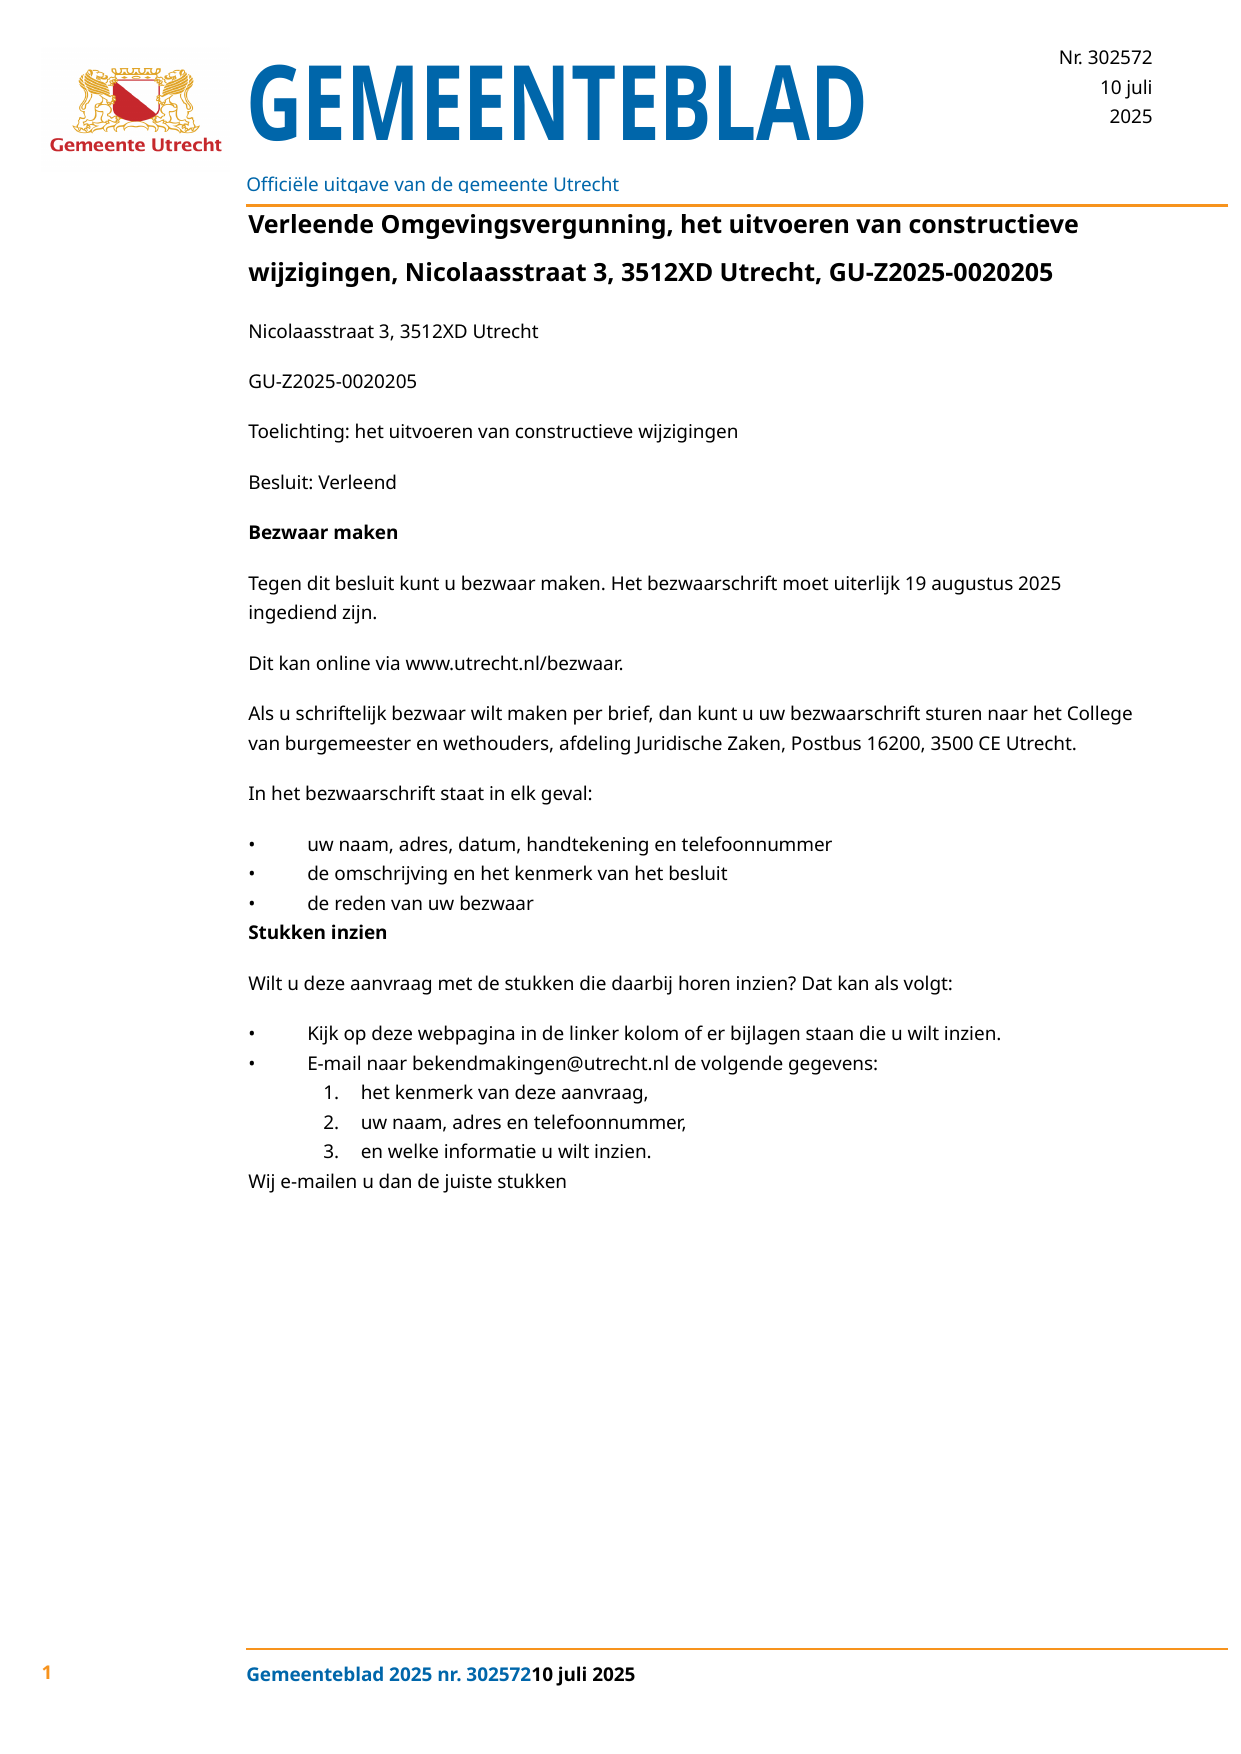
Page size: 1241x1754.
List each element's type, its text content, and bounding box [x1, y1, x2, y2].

list de reden van uw bezwaar [248, 890, 1152, 916]
list de omschrijving en het kenmerk van het besluit [248, 860, 1152, 886]
list Kijk op deze webpagina in de linker kolom of er bijlagen staan die u wilt inzien. [248, 1020, 1152, 1046]
text Toelichting: het uitvoeren van constructieve wijzigingen [248, 419, 1152, 444]
list en welke informatie u wilt inzien. [323, 1139, 1152, 1164]
list E-mail naar bekendmakingen@utrecht.nl de volgende gegevens: [248, 1050, 1152, 1076]
list uw naam, adres, datum, handtekening en telefoonnummer [248, 831, 1152, 857]
text Als u schriftelijk bezwaar wilt maken per brief, dan kunt u uw bezwaarschrift sturen naar het College van burgemeester en wethouders, afdeling Juridische Zaken, Postbus 16200, 3500 CE Utrecht. [248, 700, 1152, 756]
list uw naam, adres en telefoonnummer, [323, 1109, 1152, 1135]
text Besluit: Verleend [248, 469, 1152, 495]
text Dit kan online via www.utrecht.nl/bezwaar. [248, 650, 1152, 676]
text Stukken inzien [248, 919, 1152, 945]
text Nicolaasstraat 3, 3512XD Utrecht [248, 318, 1152, 344]
text Wilt u deze aanvraag met de stukken die daarbij horen inzien? Dat kan als volgt: [248, 970, 1152, 996]
text Verleende Omgevingsvergunning, het uitvoeren van constructieve wijzigingen, Nicolaasstraat 3, 3512XD Utrecht, GU-Z2025-0020205 [248, 207, 1152, 288]
text In het bezwaarschrift staat in elk geval: [248, 780, 1152, 806]
picture [41, 47, 231, 172]
text Tegen dit besluit kunt u bezwaar maken. Het bezwaarschrift moet uiterlijk 19 augustus 2025 ingediend zijn. [248, 570, 1152, 625]
text Wij e-mailen u dan de juiste stukken [248, 1168, 1152, 1194]
text GU-Z2025-0020205 [248, 368, 1152, 394]
text Bezwaar maken [248, 519, 1152, 545]
list het kenmerk van deze aanvraag, [323, 1079, 1152, 1105]
